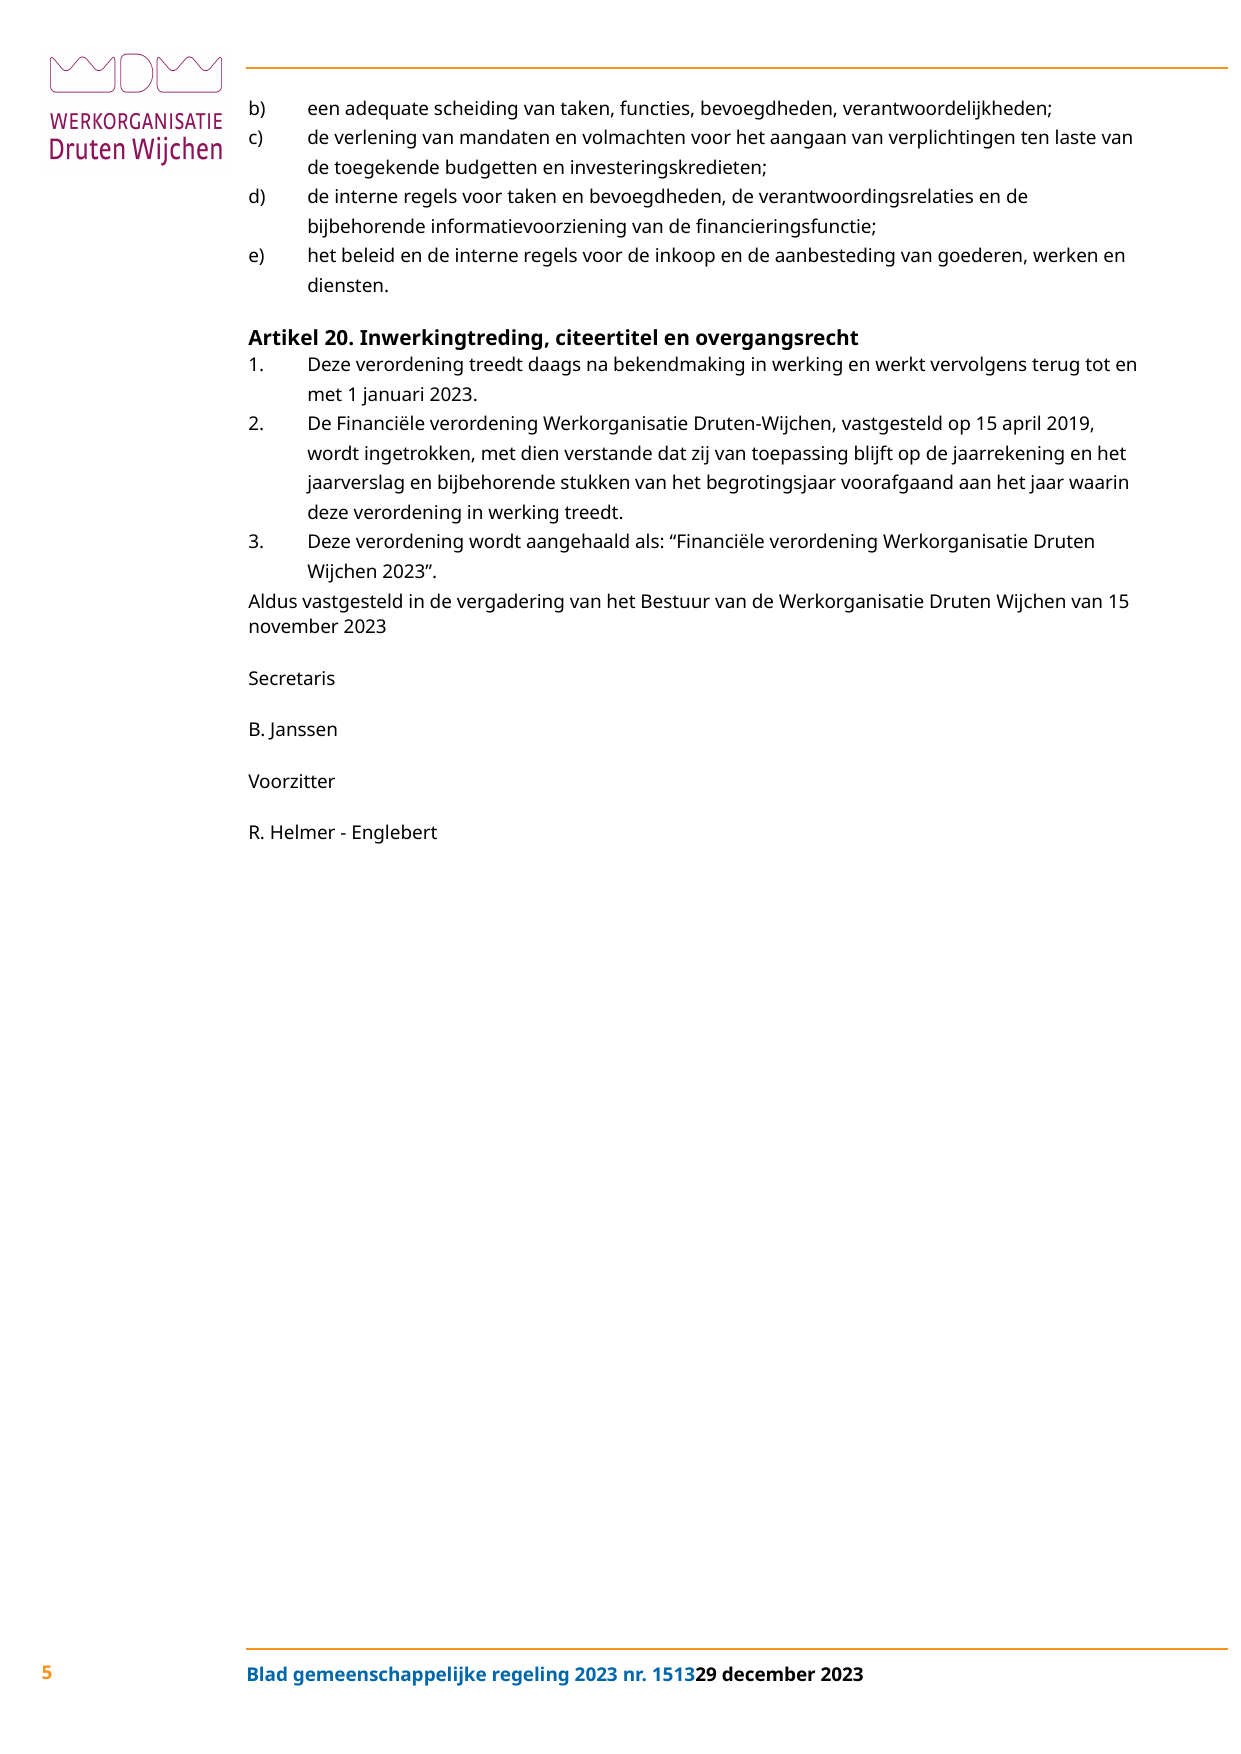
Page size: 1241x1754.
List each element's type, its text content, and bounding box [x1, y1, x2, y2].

text Artikel 20. Inwerkingtreding, citeertitel en overgangsrecht [248, 323, 1152, 351]
text B. Janssen [248, 716, 1152, 742]
picture [41, 47, 231, 172]
text Aldus vastgesteld in de vergadering van het Bestuur van de Werkorganisatie Druten Wijchen van 15 november 2023 [248, 588, 1152, 639]
list de verlening van mandaten en volmachten voor het aangaan van verplichtingen ten laste van de toegekende budgetten en investeringskredieten; [248, 124, 1152, 180]
list Deze verordening wordt aangehaald als: “Financiële verordening Werkorganisatie Druten Wijchen 2023”. [248, 529, 1152, 584]
list het beleid en de interne regels voor de inkoop en de aanbesteding van goederen, werken en diensten. [248, 243, 1152, 298]
list De Financiële verordening Werkorganisatie Druten-Wijchen, vastgesteld op 15 april 2019, wordt ingetrokken, met dien verstande dat zij van toepassing blijft op de jaarrekening en het jaarverslag en bijbehorende stukken van het begrotingsjaar voorafgaand aan het jaar waarin deze verordening in werking treedt. [248, 410, 1152, 525]
text Voorzitter [248, 768, 1152, 794]
list Deze verordening treedt daags na bekendmaking in werking en werkt vervolgens terug tot en met 1 januari 2023. [248, 351, 1152, 406]
text R. Helmer - Englebert [248, 819, 1152, 845]
text Secretaris [248, 665, 1152, 691]
list een adequate scheiding van taken, functies, bevoegdheden, verantwoordelijkheden; [248, 95, 1152, 121]
list de interne regels voor taken en bevoegdheden, de verantwoordingsrelaties en de bijbehorende informatievoorziening van de financieringsfunctie; [248, 183, 1152, 239]
